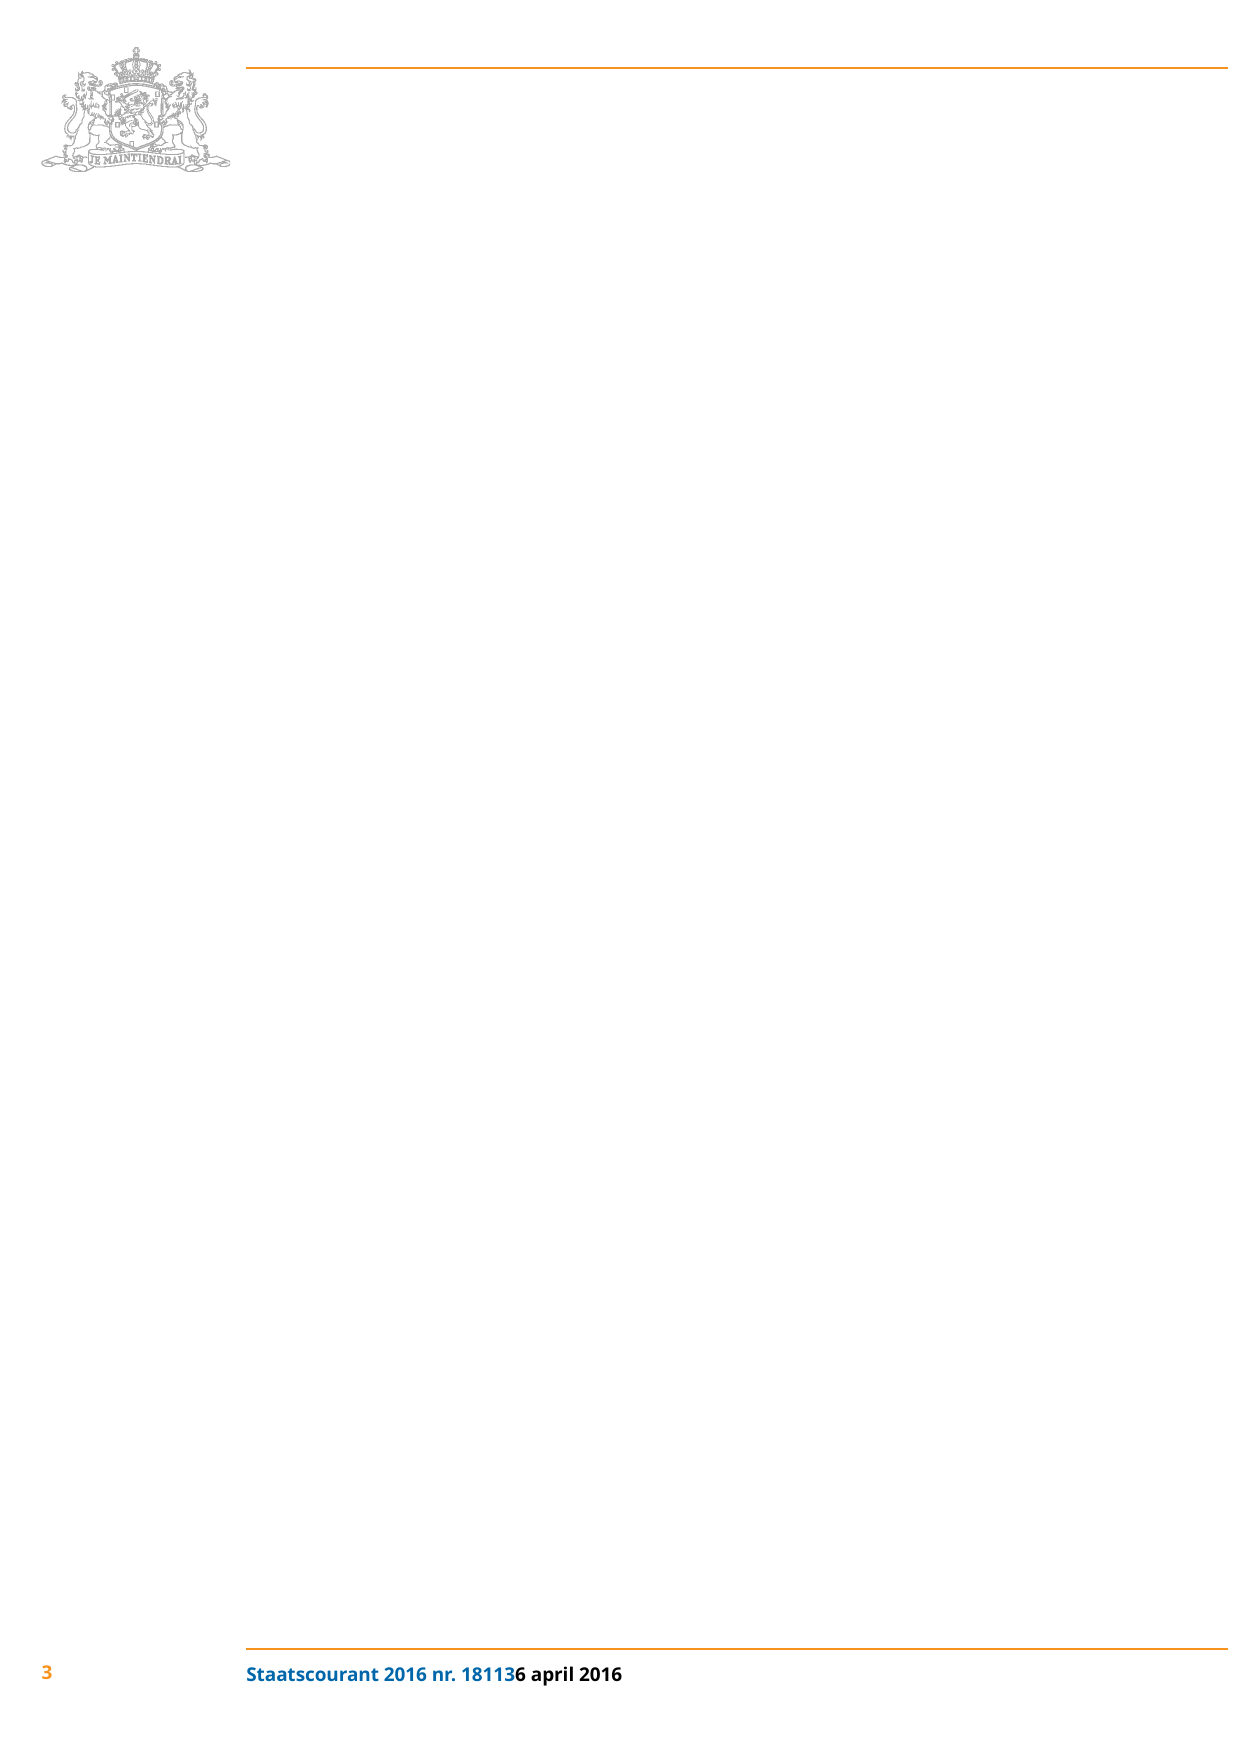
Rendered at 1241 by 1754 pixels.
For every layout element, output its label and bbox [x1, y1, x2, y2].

picture [41, 47, 231, 172]
